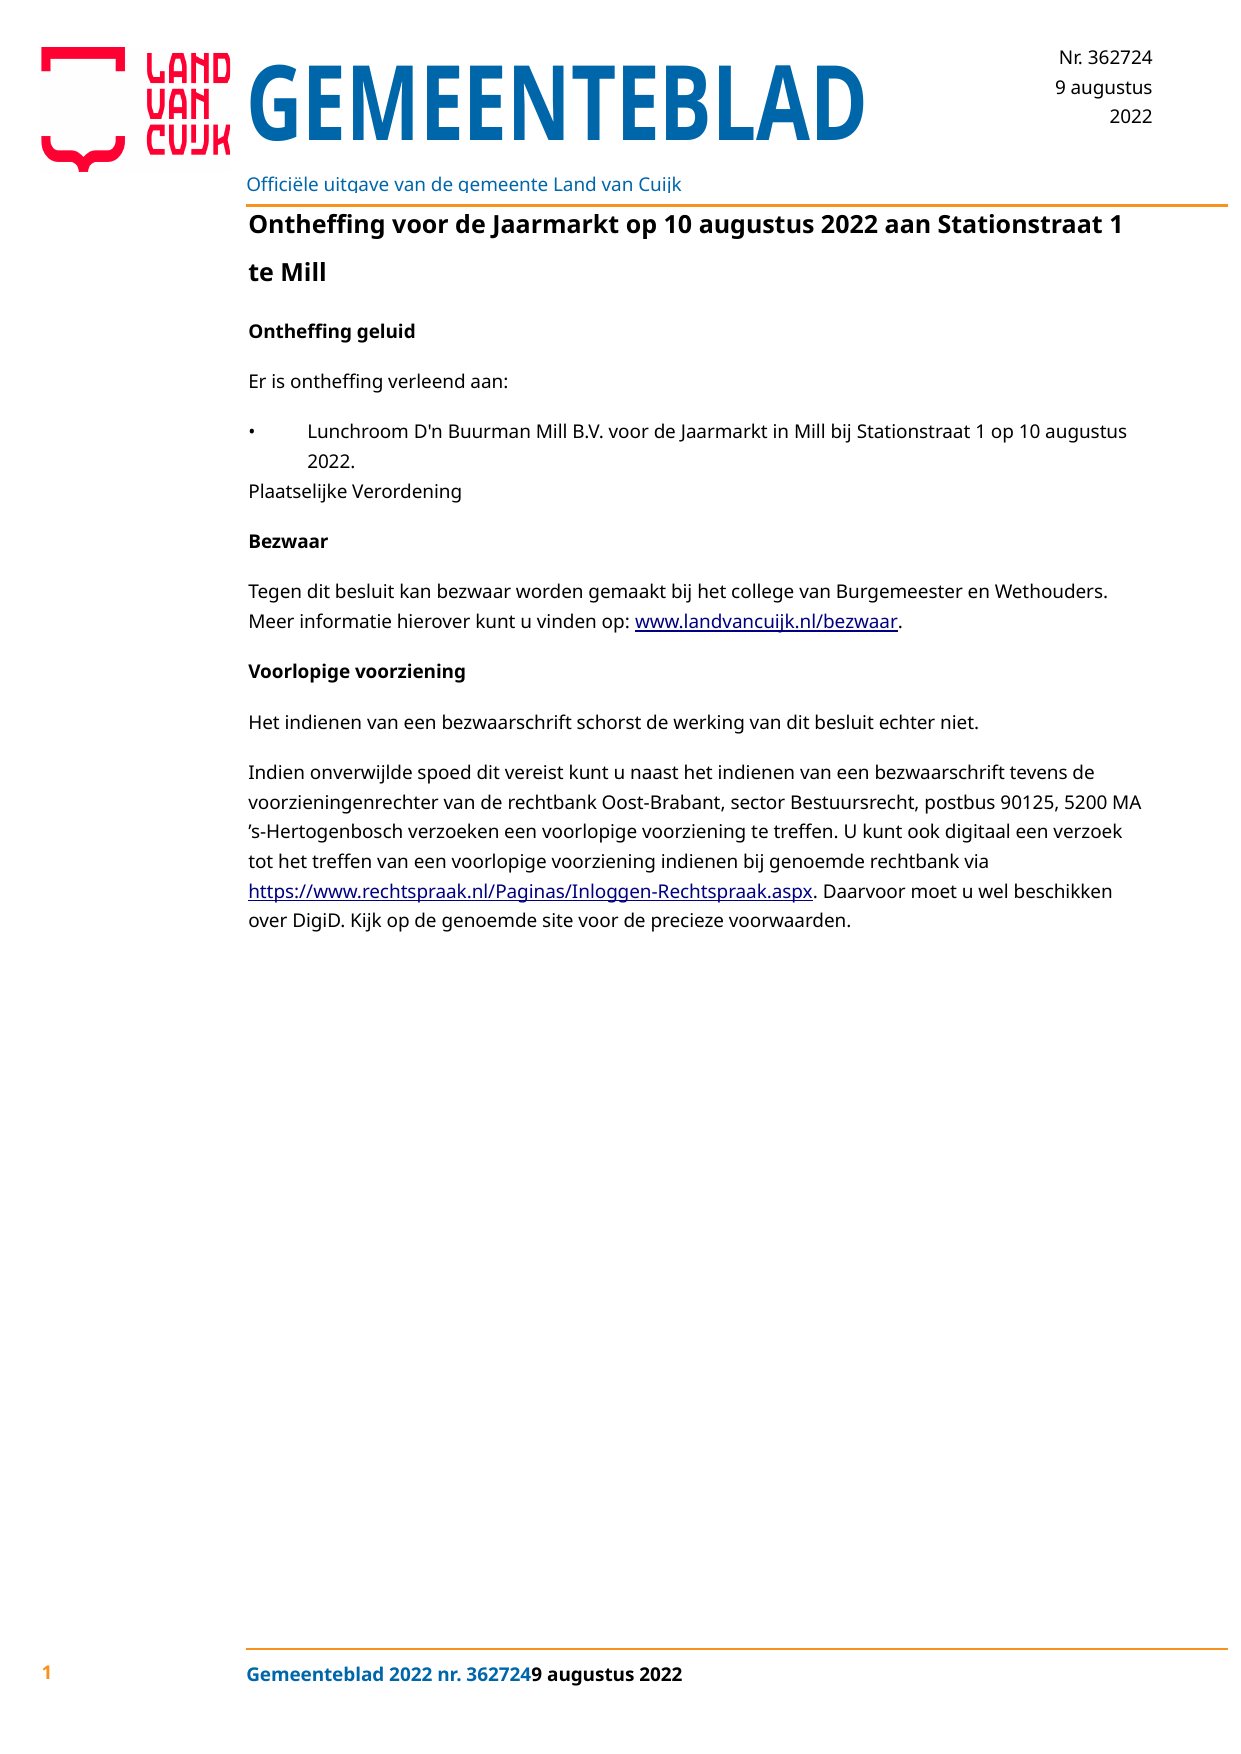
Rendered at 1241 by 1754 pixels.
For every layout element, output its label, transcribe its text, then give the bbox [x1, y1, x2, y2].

picture [41, 47, 231, 172]
text Ontheffing voor de Jaarmarkt op 10 augustus 2022 aan Stationstraat 1 te Mill [248, 207, 1152, 288]
text Bezwaar [248, 528, 1152, 554]
text Indien onverwijlde spoed dit vereist kunt u naast het indienen van een bezwaarschrift tevens de voorzieningenrechter van de rechtbank Oost-Brabant, sector Bestuursrecht, postbus 90125, 5200 MA ’s-Hertogenbosch verzoeken een voorlopige voorziening te treffen. U kunt ook digitaal een verzoek tot het treffen van een voorlopige voorziening indienen bij genoemde rechtbank via https://www.rechtspraak.nl/Paginas/Inloggen-Rechtspraak.aspx. Daarvoor moet u wel beschikken over DigiD. Kijk op de genoemde site voor de precieze voorwaarden. [248, 759, 1152, 933]
text Plaatselijke Verordening [248, 478, 1152, 504]
text Er is ontheffing verleend aan: [248, 368, 1152, 394]
text Ontheffing geluid [248, 318, 1152, 344]
text Tegen dit besluit kan bezwaar worden gemaakt bij het college van Burgemeester en Wethouders. Meer informatie hierover kunt u vinden op: www.landvancuijk.nl/bezwaar. [248, 579, 1152, 634]
text Voorlopige voorziening [248, 659, 1152, 684]
list Lunchroom D'n Buurman Mill B.V. voor de Jaarmarkt in Mill bij Stationstraat 1 op 10 augustus 2022. [248, 419, 1152, 474]
text Het indienen van een bezwaarschrift schorst de werking van dit besluit echter niet. [248, 709, 1152, 735]
